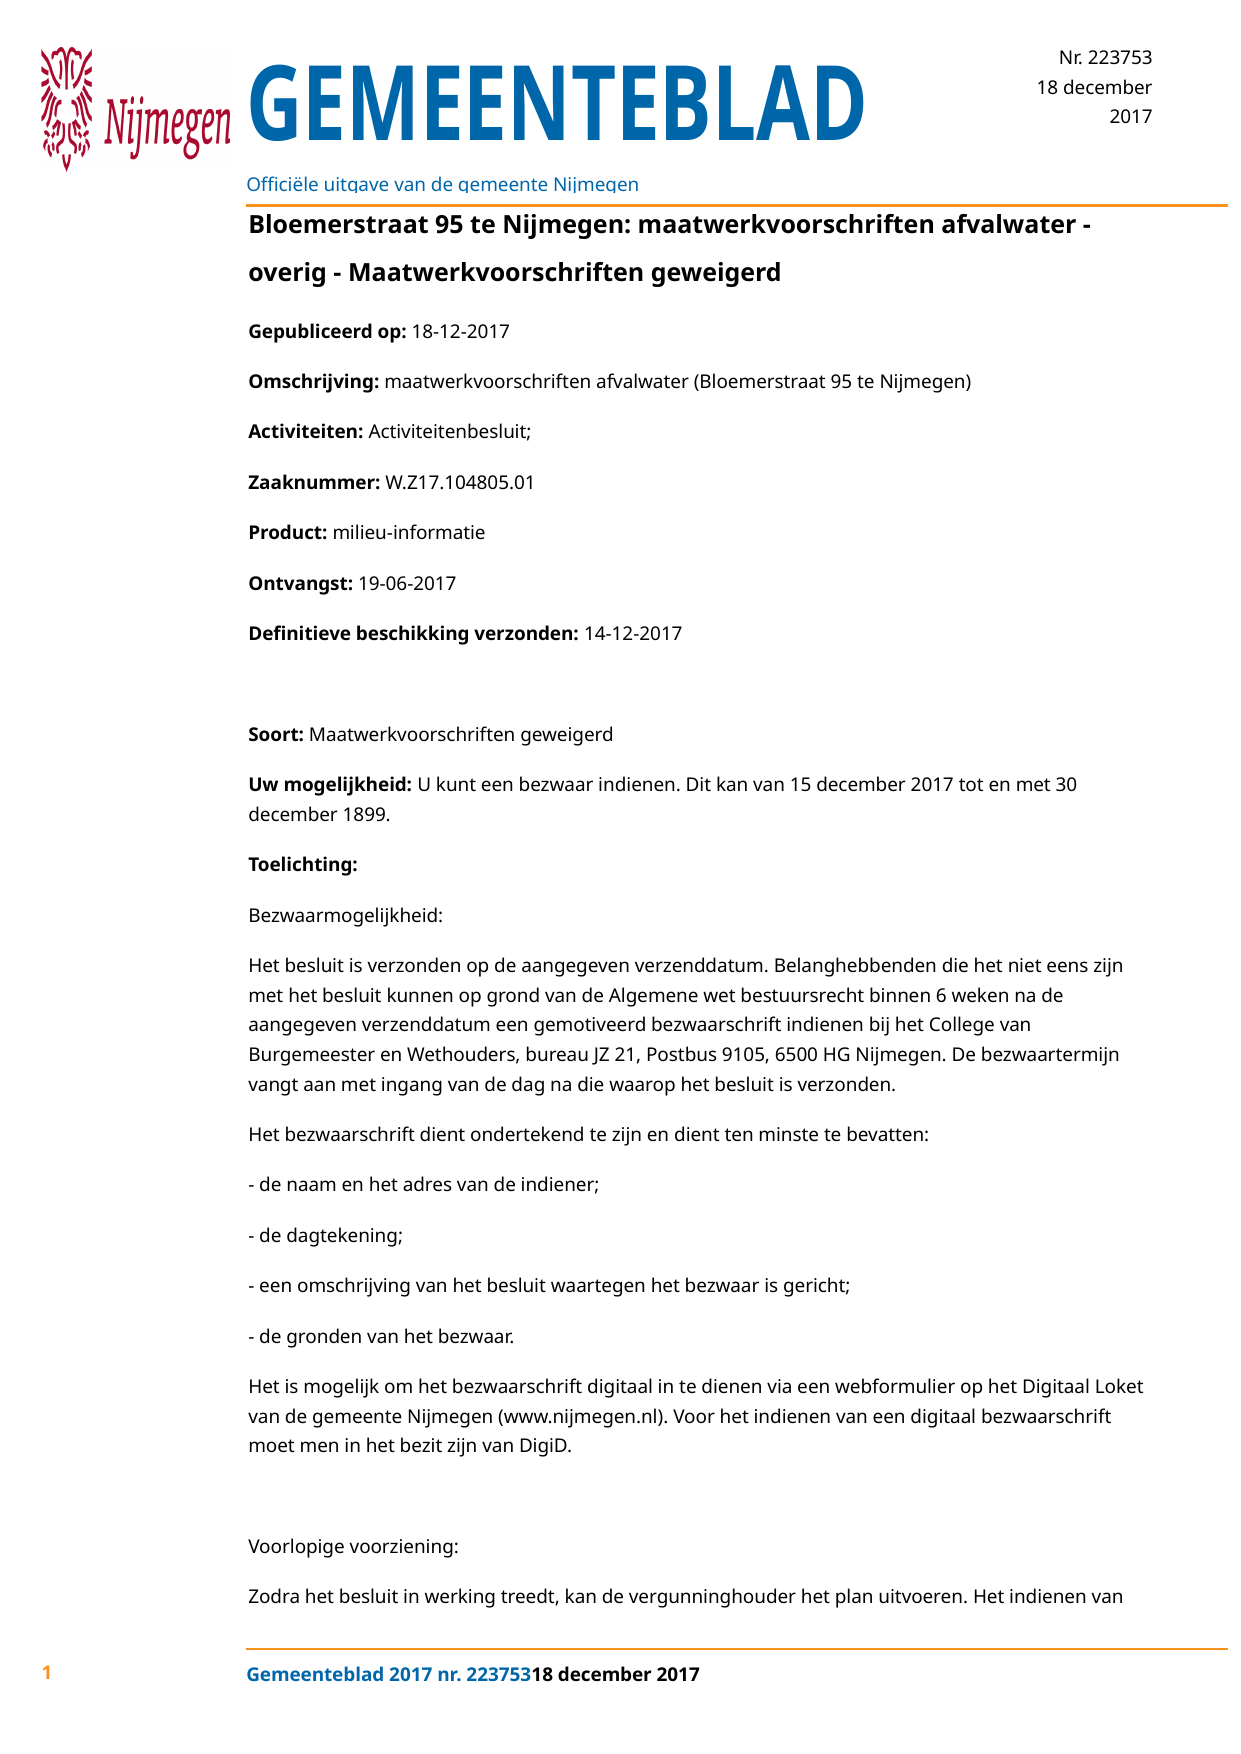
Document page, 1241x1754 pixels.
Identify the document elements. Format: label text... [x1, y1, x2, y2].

text Definitieve beschikking verzonden: 14-12-2017 [248, 620, 1152, 646]
text Product: milieu-informatie [248, 519, 1152, 545]
text - de gronden van het bezwaar. [248, 1323, 1152, 1349]
text Uw mogelijkheid: U kunt een bezwaar indienen. Dit kan van 15 december 2017 tot en met 30 december 1899. [248, 772, 1152, 827]
text Ontvangst: 19-06-2017 [248, 570, 1152, 596]
text Activiteiten: Activiteitenbesluit; [248, 419, 1152, 444]
text - de naam en het adres van de indiener; [248, 1172, 1152, 1197]
text Bezwaarmogelijkheid: [248, 902, 1152, 928]
text Voorlopige voorziening: [248, 1533, 1152, 1559]
text - een omschrijving van het besluit waartegen het bezwaar is gericht; [248, 1272, 1152, 1298]
text Zaaknummer: W.Z17.104805.01 [248, 469, 1152, 495]
text Het besluit is verzonden op de aangegeven verzenddatum. Belanghebbenden die het niet eens zijn met het besluit kunnen op grond van de Algemene wet bestuursrecht binnen 6 weken na de aangegeven verzenddatum een gemotiveerd bezwaarschrift indienen bij het College van Burgemeester en Wethouders, bureau JZ 21, Postbus 9105, 6500 HG Nijmegen. De bezwaartermijn vangt aan met ingang van de dag na die waarop het besluit is verzonden. [248, 952, 1152, 1097]
text Het bezwaarschrift dient ondertekend te zijn en dient ten minste te bevatten: [248, 1121, 1152, 1147]
text Het is mogelijk om het bezwaarschrift digitaal in te dienen via een webformulier op het Digitaal Loket van de gemeente Nijmegen (www.nijmegen.nl). Voor het indienen van een digitaal bezwaarschrift moet men in het bezit zijn van DigiD. [248, 1373, 1152, 1458]
text Gepubliceerd op: 18-12-2017 [248, 318, 1152, 344]
picture [41, 47, 231, 172]
text Bloemerstraat 95 te Nijmegen: maatwerkvoorschriften afvalwater - overig - Maatwerkvoorschriften geweigerd [248, 207, 1152, 288]
text Soort: Maatwerkvoorschriften geweigerd [248, 721, 1152, 747]
text Zodra het besluit in werking treedt, kan de vergunninghouder het plan uitvoeren. Het indienen van [248, 1584, 1152, 1609]
text Omschrijving: maatwerkvoorschriften afvalwater (Bloemerstraat 95 te Nijmegen) [248, 368, 1152, 394]
text - de dagtekening; [248, 1222, 1152, 1248]
text Toelichting: [248, 852, 1152, 877]
